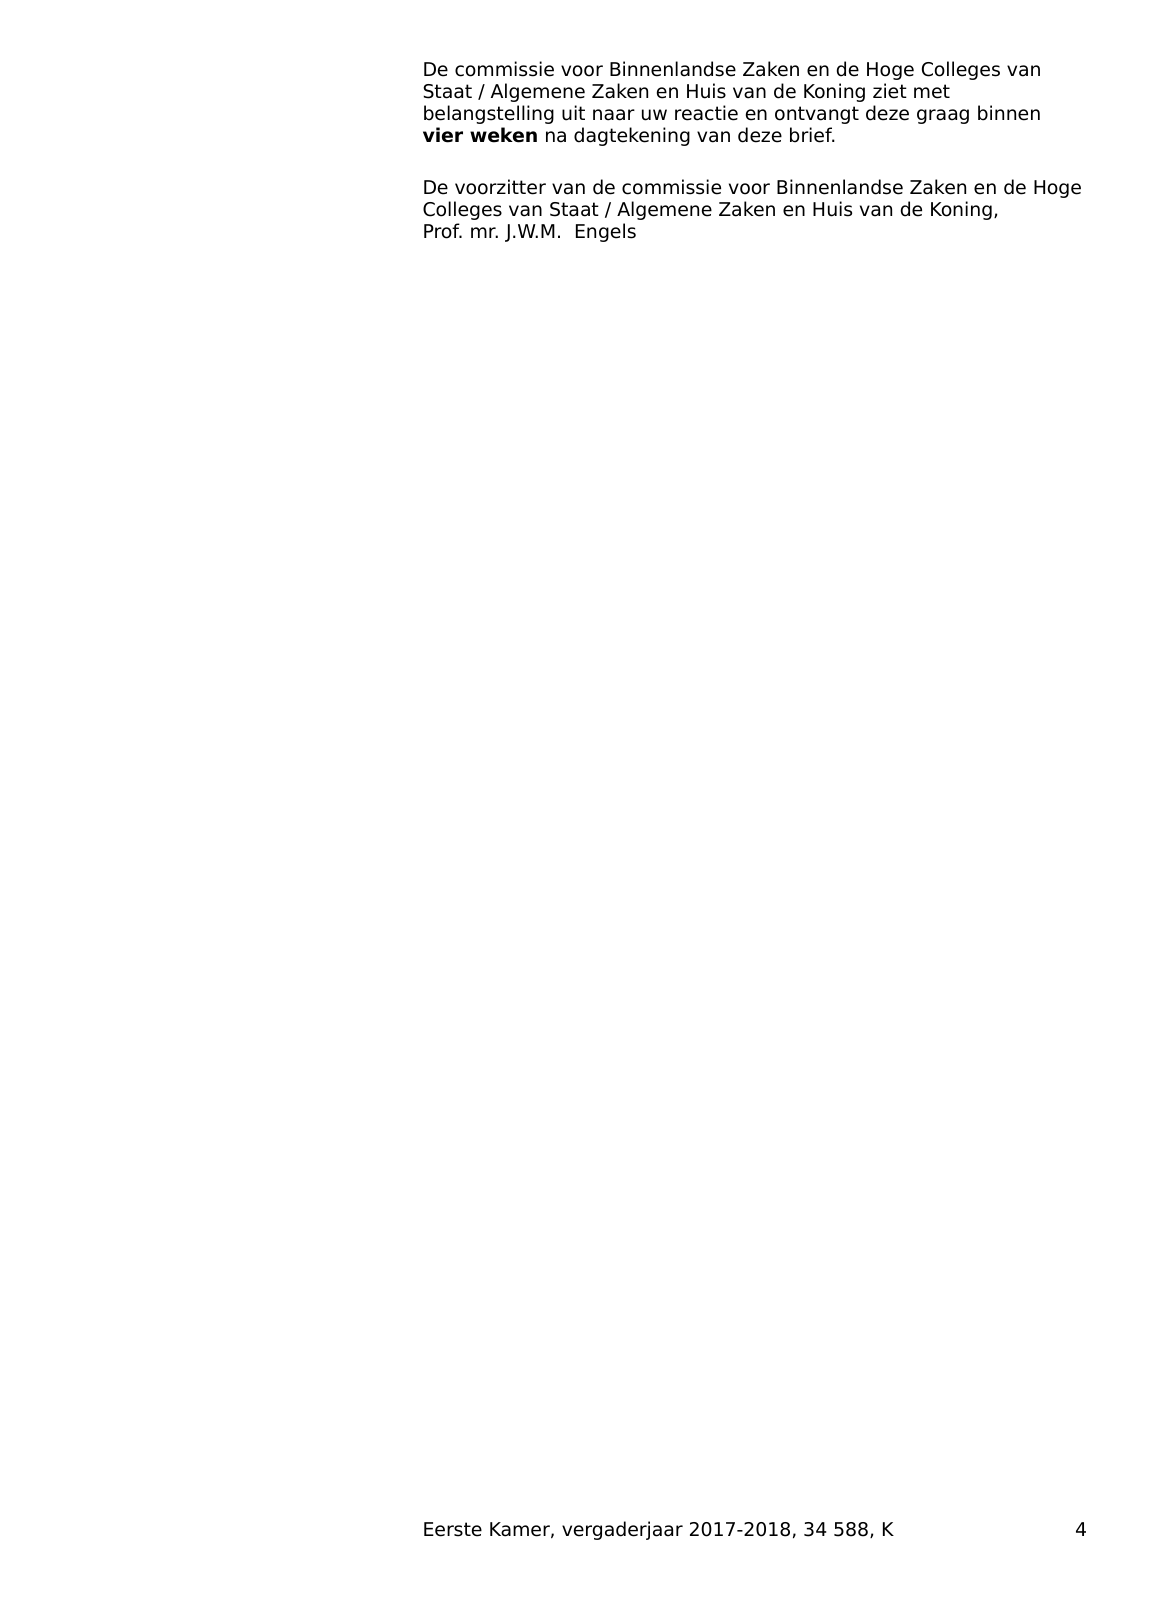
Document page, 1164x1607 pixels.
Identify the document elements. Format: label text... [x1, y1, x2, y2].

text De voorzitter van de commissie voor Binnenlandse Zaken en de Hoge Colleges van Staat / Algemene Zaken en Huis van de Koning, Prof. mr. J.W.M. Engels [422, 177, 1087, 243]
text De commissie voor Binnenlandse Zaken en de Hoge Colleges van Staat / Algemene Zaken en Huis van de Koning ziet met belangstelling uit naar uw reactie en ontvangt deze graag binnen vier weken na dagtekening van deze brief. [422, 59, 1087, 147]
